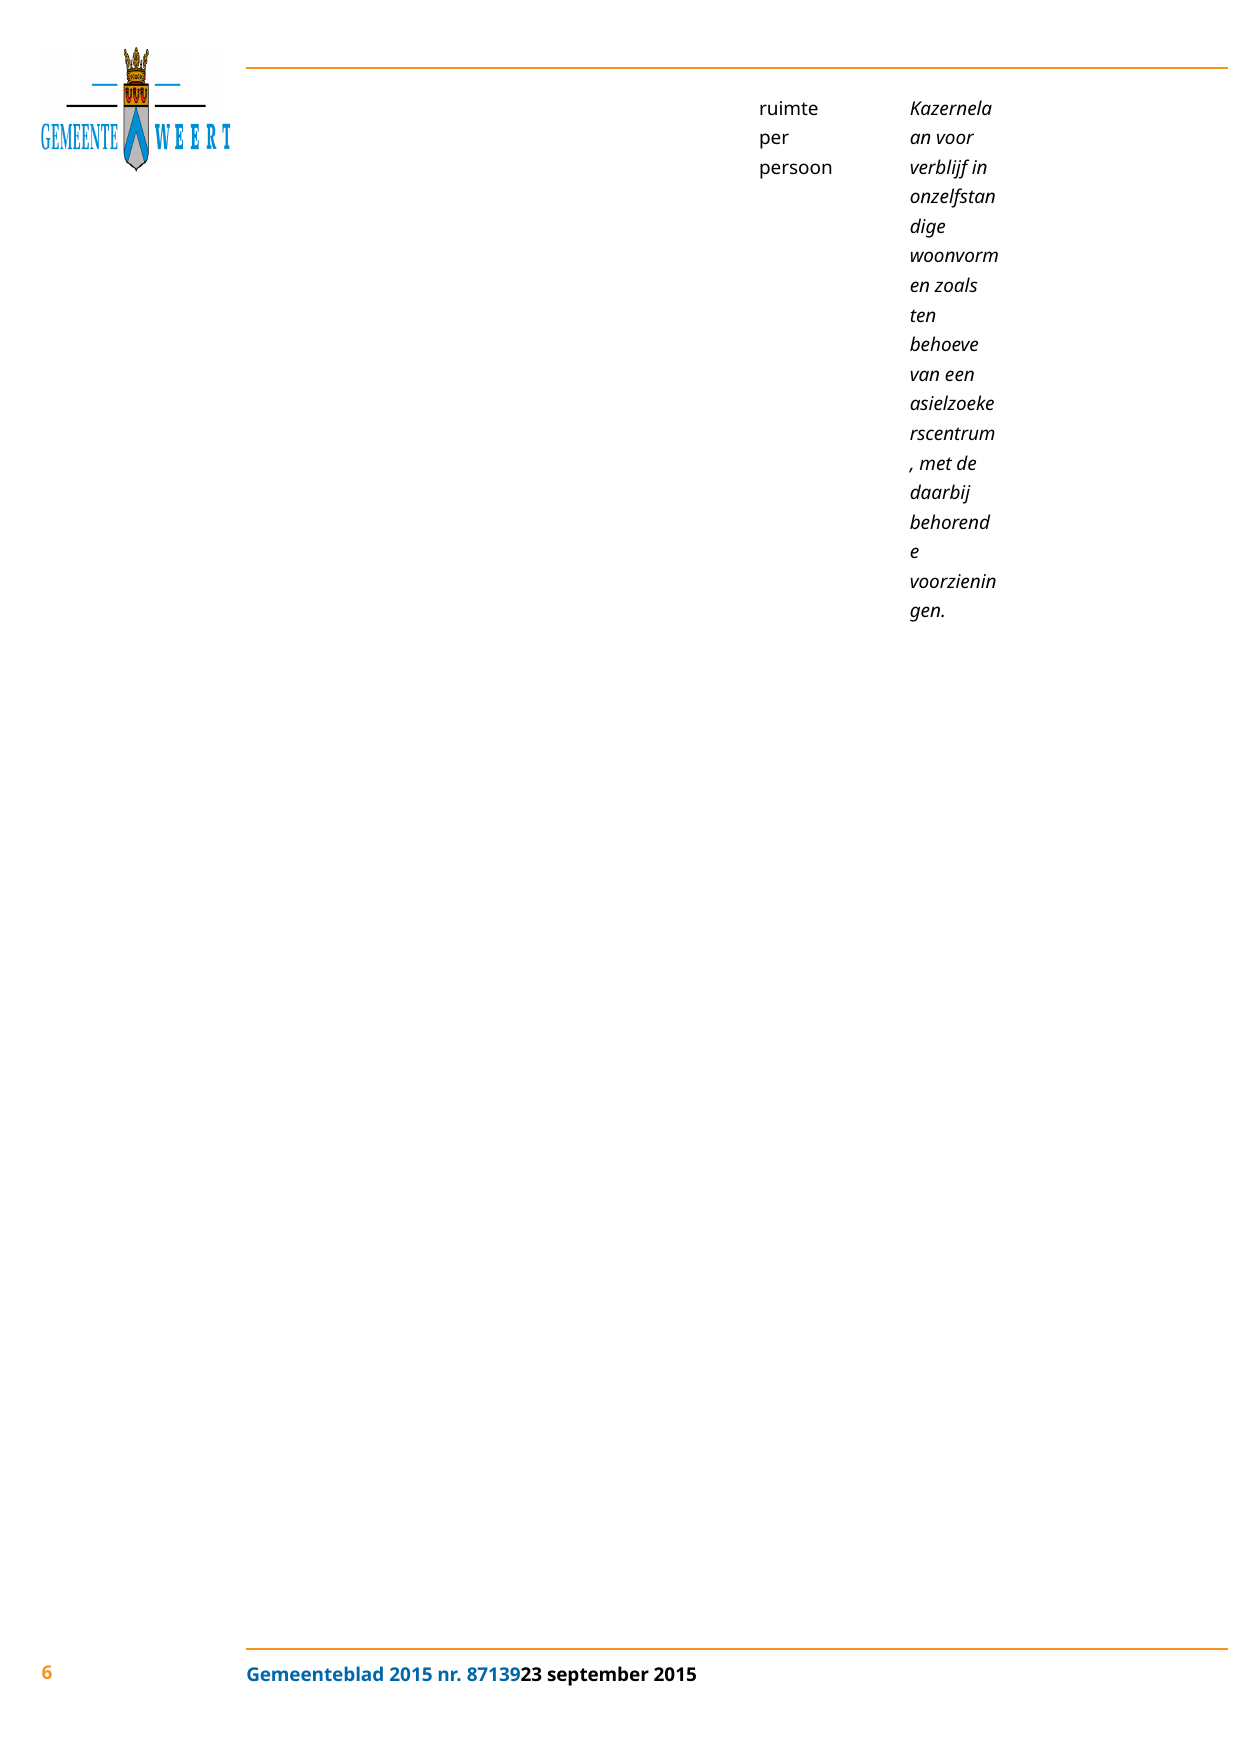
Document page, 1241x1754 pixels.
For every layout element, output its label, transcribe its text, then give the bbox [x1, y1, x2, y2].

table_cell [399, 95, 549, 623]
table_cell [549, 95, 700, 623]
table_cell Kazernelaan voor verblijf in onzelfstandige woonvormen zoals ten behoeve van een asielzoekerscentrum, met de daarbij behorende voorzieningen. [850, 95, 1001, 623]
picture [41, 47, 231, 172]
table_cell [248, 95, 398, 623]
table_cell ruimte per persoon [700, 95, 850, 623]
table_cell [1001, 95, 1152, 623]
